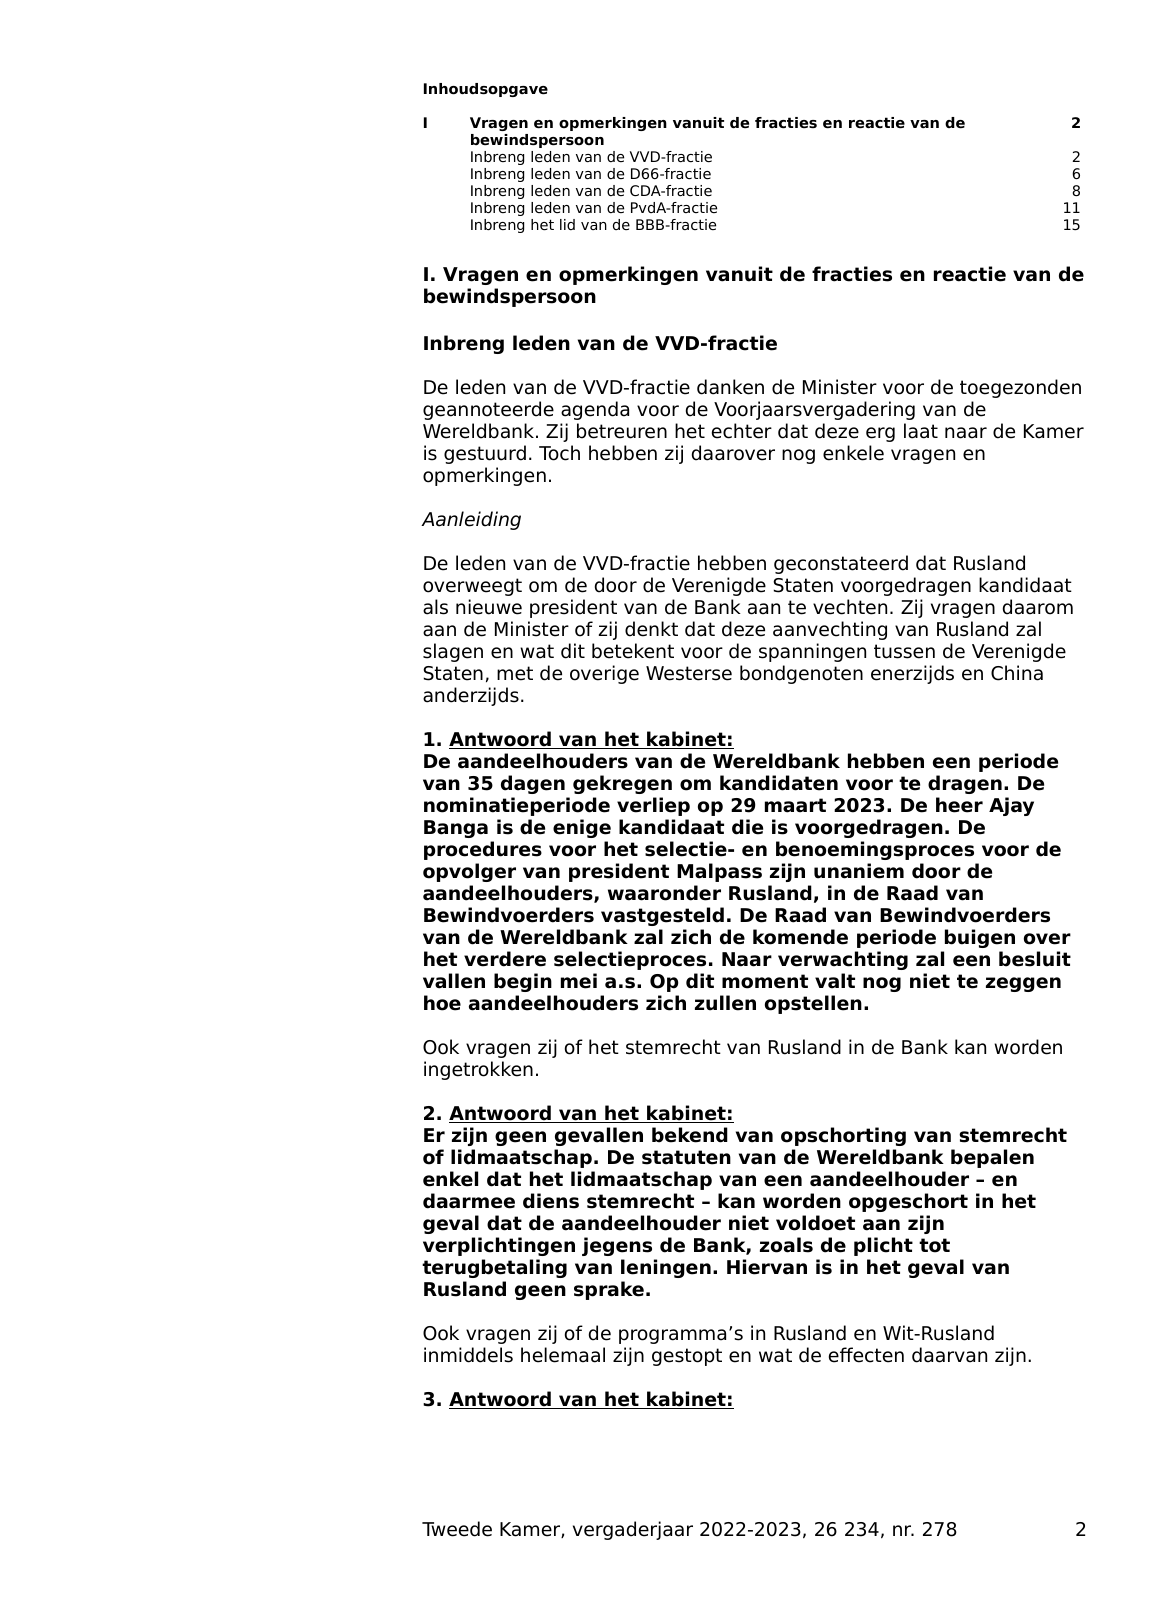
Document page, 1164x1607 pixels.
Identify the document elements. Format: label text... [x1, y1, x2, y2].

table_cell Inbreng leden van de PvdA-fractie [464, 200, 1027, 217]
table_cell [422, 166, 463, 183]
table_cell I [422, 115, 463, 149]
table_cell 2 [1028, 115, 1087, 149]
table_cell [422, 200, 463, 217]
table_cell Vragen en opmerkingen vanuit de fracties en reactie van de bewindspersoon [464, 115, 1027, 149]
text De leden van de VVD-fractie hebben geconstateerd dat Rusland overweegt om de door de Verenigde Staten voorgedragen kandidaat als nieuwe president van de Bank aan te vechten. Zij vragen daarom aan de Minister of zij denkt dat deze aanvechting van Rusland zal slagen en wat dit betekent voor de spanningen tussen de Verenigde Staten, met de overige Westerse bondgenoten enerzijds en China anderzijds. [422, 553, 1087, 707]
table_cell 15 [1028, 217, 1087, 234]
table_cell Inbreng het lid van de BBB-fractie [464, 217, 1027, 234]
table_cell 6 [1028, 166, 1087, 183]
table_cell [422, 149, 463, 166]
table_cell [422, 217, 463, 234]
text De leden van de VVD-fractie danken de Minister voor de toegezonden geannoteerde agenda voor de Voorjaarsvergadering van de Wereldbank. Zij betreuren het echter dat deze erg laat naar de Kamer is gestuurd. Toch hebben zij daarover nog enkele vragen en opmerkingen. [422, 377, 1087, 487]
table_cell Inbreng leden van de D66-fractie [464, 166, 1027, 183]
table_cell Inbreng leden van de VVD-fractie [464, 149, 1027, 166]
text Ook vragen zij of de programma’s in Rusland en Wit-Rusland inmiddels helemaal zijn gestopt en wat de effecten daarvan zijn. [422, 1323, 1087, 1367]
text Ook vragen zij of het stemrecht van Rusland in de Bank kan worden ingetrokken. [422, 1037, 1087, 1081]
text 1. Antwoord van het kabinet: [422, 729, 1087, 751]
text 2. Antwoord van het kabinet: [422, 1103, 1087, 1125]
text De aandeelhouders van de Wereldbank hebben een periode van 35 dagen gekregen om kandidaten voor te dragen. De nominatieperiode verliep op 29 maart 2023. De heer Ajay Banga is de enige kandidaat die is voorgedragen. De procedures voor het selectie- en benoemingsproces voor de opvolger van president Malpass zijn unaniem door de aandeelhouders, waaronder Rusland, in de Raad van Bewindvoerders vastgesteld. De Raad van Bewindvoerders van de Wereldbank zal zich de komende periode buigen over het verdere selectieproces. Naar verwachting zal een besluit vallen begin mei a.s. Op dit moment valt nog niet te zeggen hoe aandeelhouders zich zullen opstellen. [422, 751, 1087, 1015]
subtitle I. Vragen en opmerkingen vanuit de fracties en reactie van de bewindspersoon [422, 264, 1087, 308]
table_header Inhoudsopgave [422, 81, 1087, 98]
table_cell 11 [1028, 200, 1087, 217]
text 3. Antwoord van het kabinet: [422, 1389, 1087, 1411]
table_cell Inbreng leden van de CDA-fractie [464, 183, 1027, 200]
text Er zijn geen gevallen bekend van opschorting van stemrecht of lidmaatschap. De statuten van de Wereldbank bepalen enkel dat het lidmaatschap van een aandeelhouder – en daarmee diens stemrecht – kan worden opgeschort in het geval dat de aandeelhouder niet voldoet aan zijn verplichtingen jegens de Bank, zoals de plicht tot terugbetaling van leningen. Hiervan is in het geval van Rusland geen sprake. [422, 1125, 1087, 1301]
subtitle Aanleiding [422, 509, 1087, 531]
table_cell 8 [1028, 183, 1087, 200]
table_cell [422, 98, 1087, 115]
subtitle Inbreng leden van de VVD-fractie [422, 333, 1087, 355]
table_cell 2 [1028, 149, 1087, 166]
table_cell [422, 183, 463, 200]
